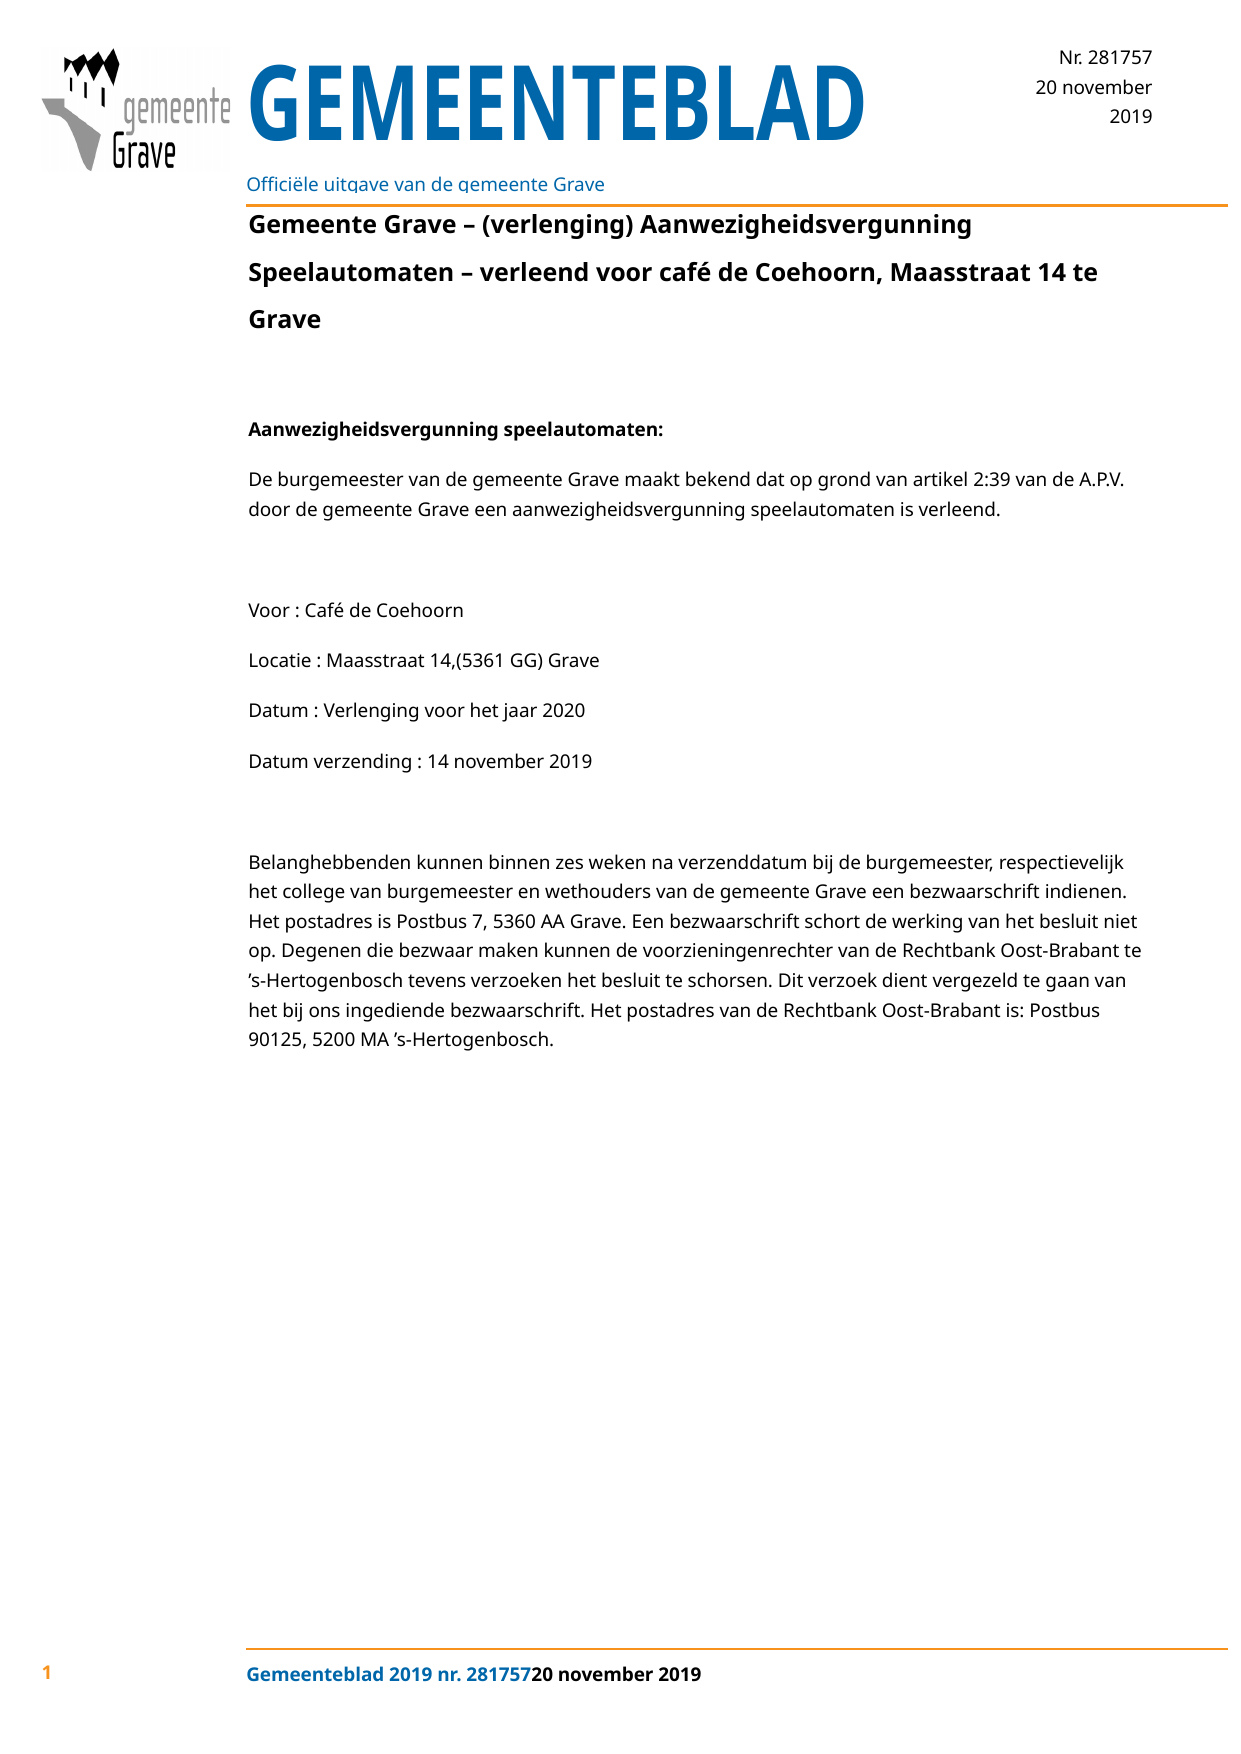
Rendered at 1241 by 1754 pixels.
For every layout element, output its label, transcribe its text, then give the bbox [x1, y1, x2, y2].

text Locatie : Maasstraat 14,(5361 GG) Grave [248, 647, 1152, 673]
text Belanghebbenden kunnen binnen zes weken na verzenddatum bij de burgemeester, respectievelijk het college van burgemeester en wethouders van de gemeente Grave een bezwaarschrift indienen. Het postadres is Postbus 7, 5360 AA Grave. Een bezwaarschrift schort de werking van het besluit niet op. Degenen die bezwaar maken kunnen de voorzieningenrechter van de Rechtbank Oost-Brabant te ’s-Hertogenbosch tevens verzoeken het besluit te schorsen. Dit verzoek dient vergezeld te gaan van het bij ons ingediende bezwaarschrift. Het postadres van de Rechtbank Oost-Brabant is: Postbus 90125, 5200 MA ’s-Hertogenbosch. [248, 849, 1152, 1052]
picture [41, 47, 231, 172]
text Datum : Verlenging voor het jaar 2020 [248, 698, 1152, 723]
text Gemeente Grave – (verlenging) Aanwezigheidsvergunning Speelautomaten – verleend voor café de Coehoorn, Maasstraat 14 te Grave [248, 207, 1152, 336]
text Aanwezigheidsvergunning speelautomaten: [248, 416, 1152, 442]
text De burgemeester van de gemeente Grave maakt bekend dat op grond van artikel 2:39 van de A.P.V. door de gemeente Grave een aanwezigheidsvergunning speelautomaten is verleend. [248, 466, 1152, 522]
text Datum verzending : 14 november 2019 [248, 748, 1152, 774]
text Voor : Café de Coehoorn [248, 597, 1152, 622]
